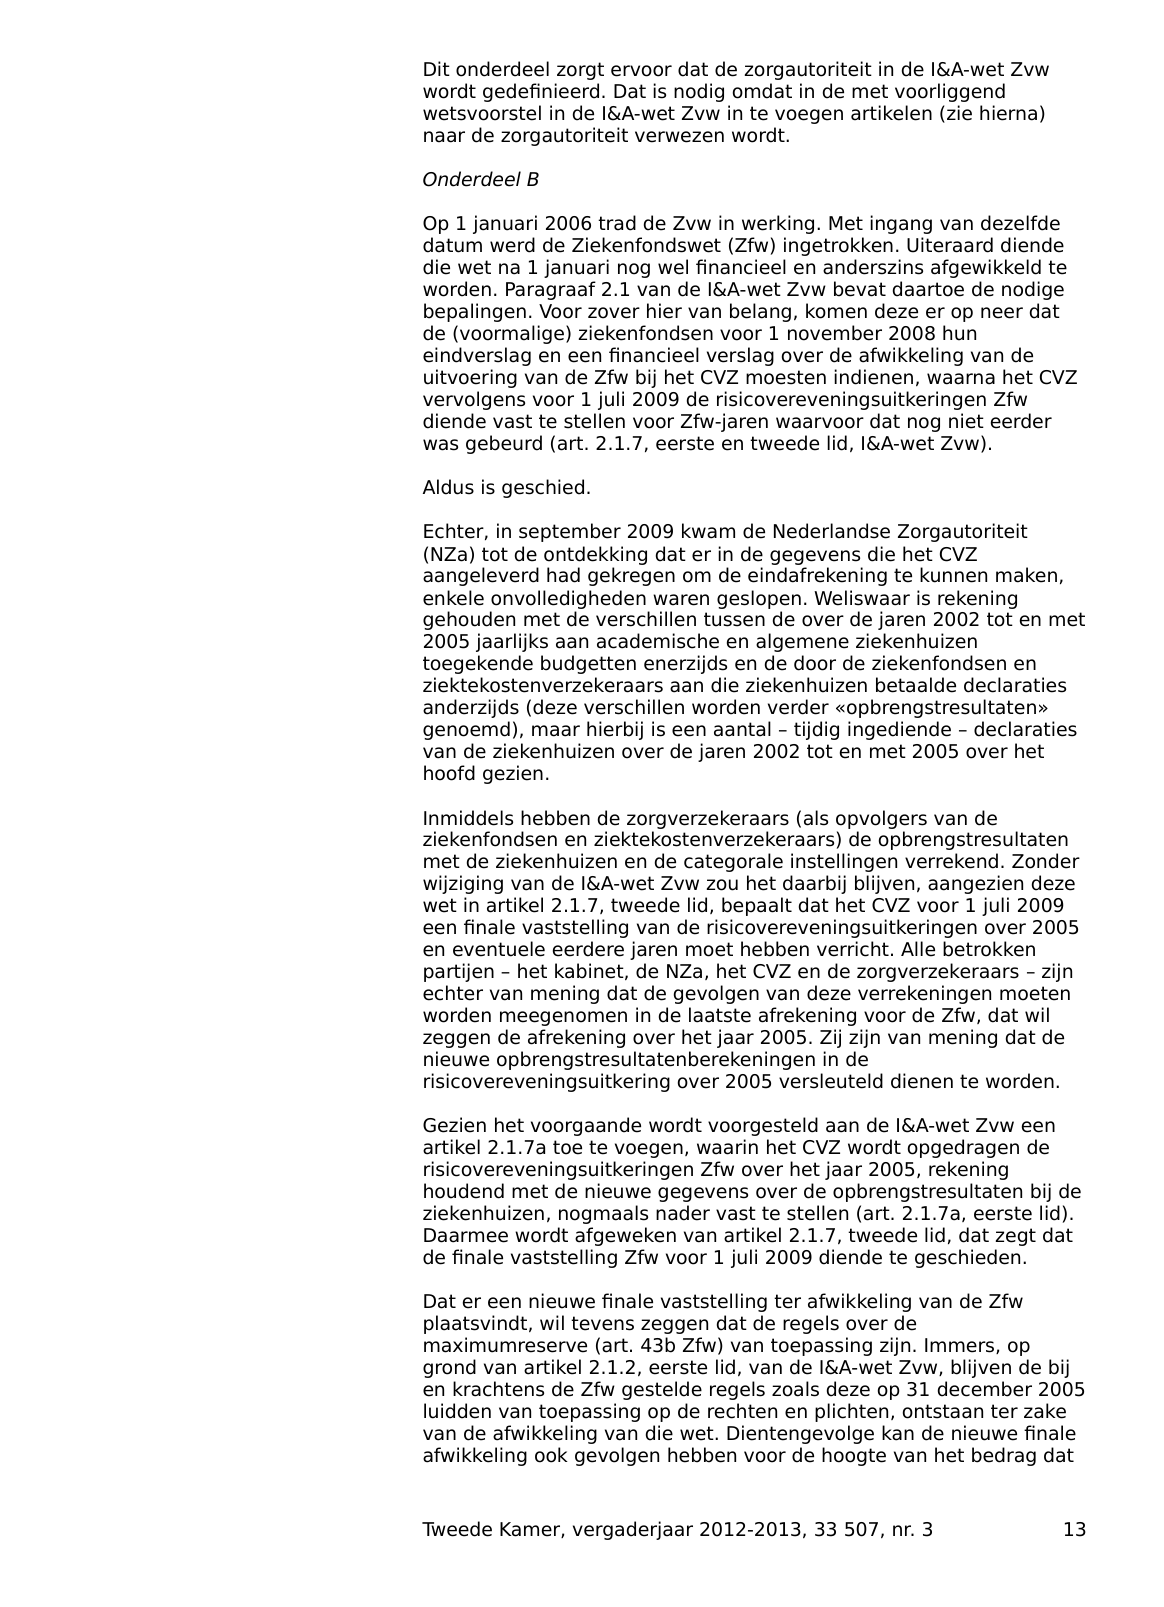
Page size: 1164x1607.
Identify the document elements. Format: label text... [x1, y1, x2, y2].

text Echter, in september 2009 kwam de Nederlandse Zorgautoriteit (NZa) tot de ontdekking dat er in de gegevens die het CVZ aangeleverd had gekregen om de eindafrekening te kunnen maken, enkele onvolledigheden waren geslopen. Weliswaar is rekening gehouden met de verschillen tussen de over de jaren 2002 tot en met 2005 jaarlijks aan academische en algemene ziekenhuizen toegekende budgetten enerzijds en de door de ziekenfondsen en ziektekostenverzekeraars aan die ziekenhuizen betaalde declaraties anderzijds (deze verschillen worden verder «opbrengstresultaten» genoemd), maar hierbij is een aantal – tijdig ingediende – declaraties van de ziekenhuizen over de jaren 2002 tot en met 2005 over het hoofd gezien. [422, 521, 1087, 785]
text Dat er een nieuwe finale vaststelling ter afwikkeling van de Zfw plaatsvindt, wil tevens zeggen dat de regels over de maximumreserve (art. 43b Zfw) van toepassing zijn. Immers, op grond van artikel 2.1.2, eerste lid, van de I&A-wet Zvw, blijven de bij en krachtens de Zfw gestelde regels zoals deze op 31 december 2005 luidden van toepassing op de rechten en plichten, ontstaan ter zake van de afwikkeling van die wet. Dientengevolge kan de nieuwe finale afwikkeling ook gevolgen hebben voor de hoogte van het bedrag dat [422, 1291, 1087, 1467]
text Aldus is geschied. [422, 477, 1087, 499]
text Gezien het voorgaande wordt voorgesteld aan de I&A-wet Zvw een artikel 2.1.7a toe te voegen, waarin het CVZ wordt opgedragen de risicovereveningsuitkeringen Zfw over het jaar 2005, rekening houdend met de nieuwe gegevens over de opbrengstresultaten bij de ziekenhuizen, nogmaals nader vast te stellen (art. 2.1.7a, eerste lid). Daarmee wordt afgeweken van artikel 2.1.7, tweede lid, dat zegt dat de finale vaststelling Zfw voor 1 juli 2009 diende te geschieden. [422, 1115, 1087, 1269]
text Inmiddels hebben de zorgverzekeraars (als opvolgers van de ziekenfondsen en ziektekostenverzekeraars) de opbrengstresultaten met de ziekenhuizen en de categorale instellingen verrekend. Zonder wijziging van de I&A-wet Zvw zou het daarbij blijven, aangezien deze wet in artikel 2.1.7, tweede lid, bepaalt dat het CVZ voor 1 juli 2009 een finale vaststelling van de risicovereveningsuitkeringen over 2005 en eventuele eerdere jaren moet hebben verricht. Alle betrokken partijen – het kabinet, de NZa, het CVZ en de zorgverzekeraars – zijn echter van mening dat de gevolgen van deze verrekeningen moeten worden meegenomen in de laatste afrekening voor de Zfw, dat wil zeggen de afrekening over het jaar 2005. Zij zijn van mening dat de nieuwe opbrengstresultatenberekeningen in de risicovereveningsuitkering over 2005 versleuteld dienen te worden. [422, 807, 1087, 1093]
subtitle Onderdeel B [422, 169, 1087, 191]
text Op 1 januari 2006 trad de Zvw in werking. Met ingang van dezelfde datum werd de Ziekenfondswet (Zfw) ingetrokken. Uiteraard diende die wet na 1 januari nog wel financieel en anderszins afgewikkeld te worden. Paragraaf 2.1 van de I&A-wet Zvw bevat daartoe de nodige bepalingen. Voor zover hier van belang, komen deze er op neer dat de (voormalige) ziekenfondsen voor 1 november 2008 hun eindverslag en een financieel verslag over de afwikkeling van de uitvoering van de Zfw bij het CVZ moesten indienen, waarna het CVZ vervolgens voor 1 juli 2009 de risicovereveningsuitkeringen Zfw diende vast te stellen voor Zfw-jaren waarvoor dat nog niet eerder was gebeurd (art. 2.1.7, eerste en tweede lid, I&A-wet Zvw). [422, 213, 1087, 455]
text Dit onderdeel zorgt ervoor dat de zorgautoriteit in de I&A-wet Zvw wordt gedefinieerd. Dat is nodig omdat in de met voorliggend wetsvoorstel in de I&A-wet Zvw in te voegen artikelen (zie hierna) naar de zorgautoriteit verwezen wordt. [422, 59, 1087, 147]
